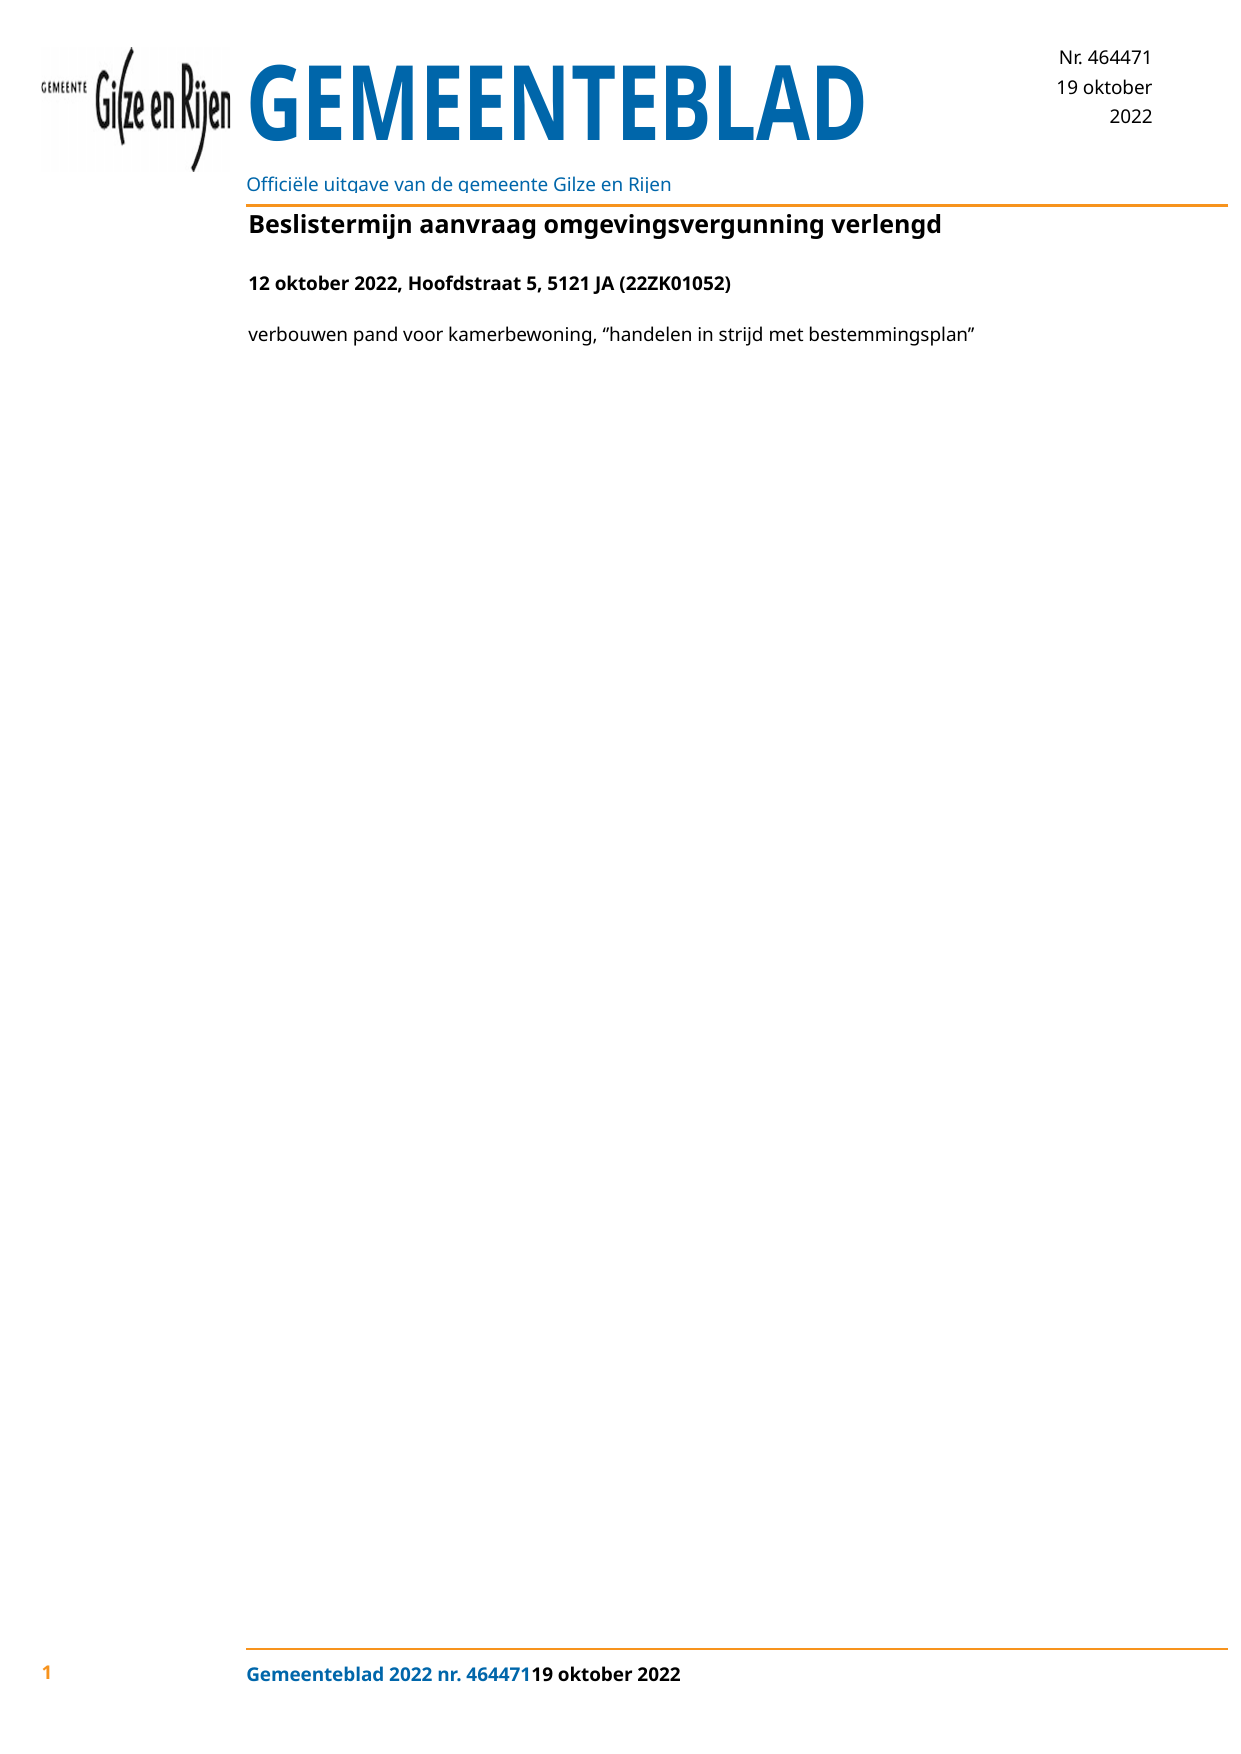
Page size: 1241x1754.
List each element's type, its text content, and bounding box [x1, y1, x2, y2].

text verbouwen pand voor kamerbewoning, ‘’handelen in strijd met bestemmingsplan’’ [248, 321, 1152, 346]
picture [41, 47, 231, 172]
text 12 oktober 2022, Hoofdstraat 5, 5121 JA (22ZK01052) [248, 270, 1152, 296]
text Beslistermijn aanvraag omgevingsvergunning verlengd [248, 207, 1152, 241]
